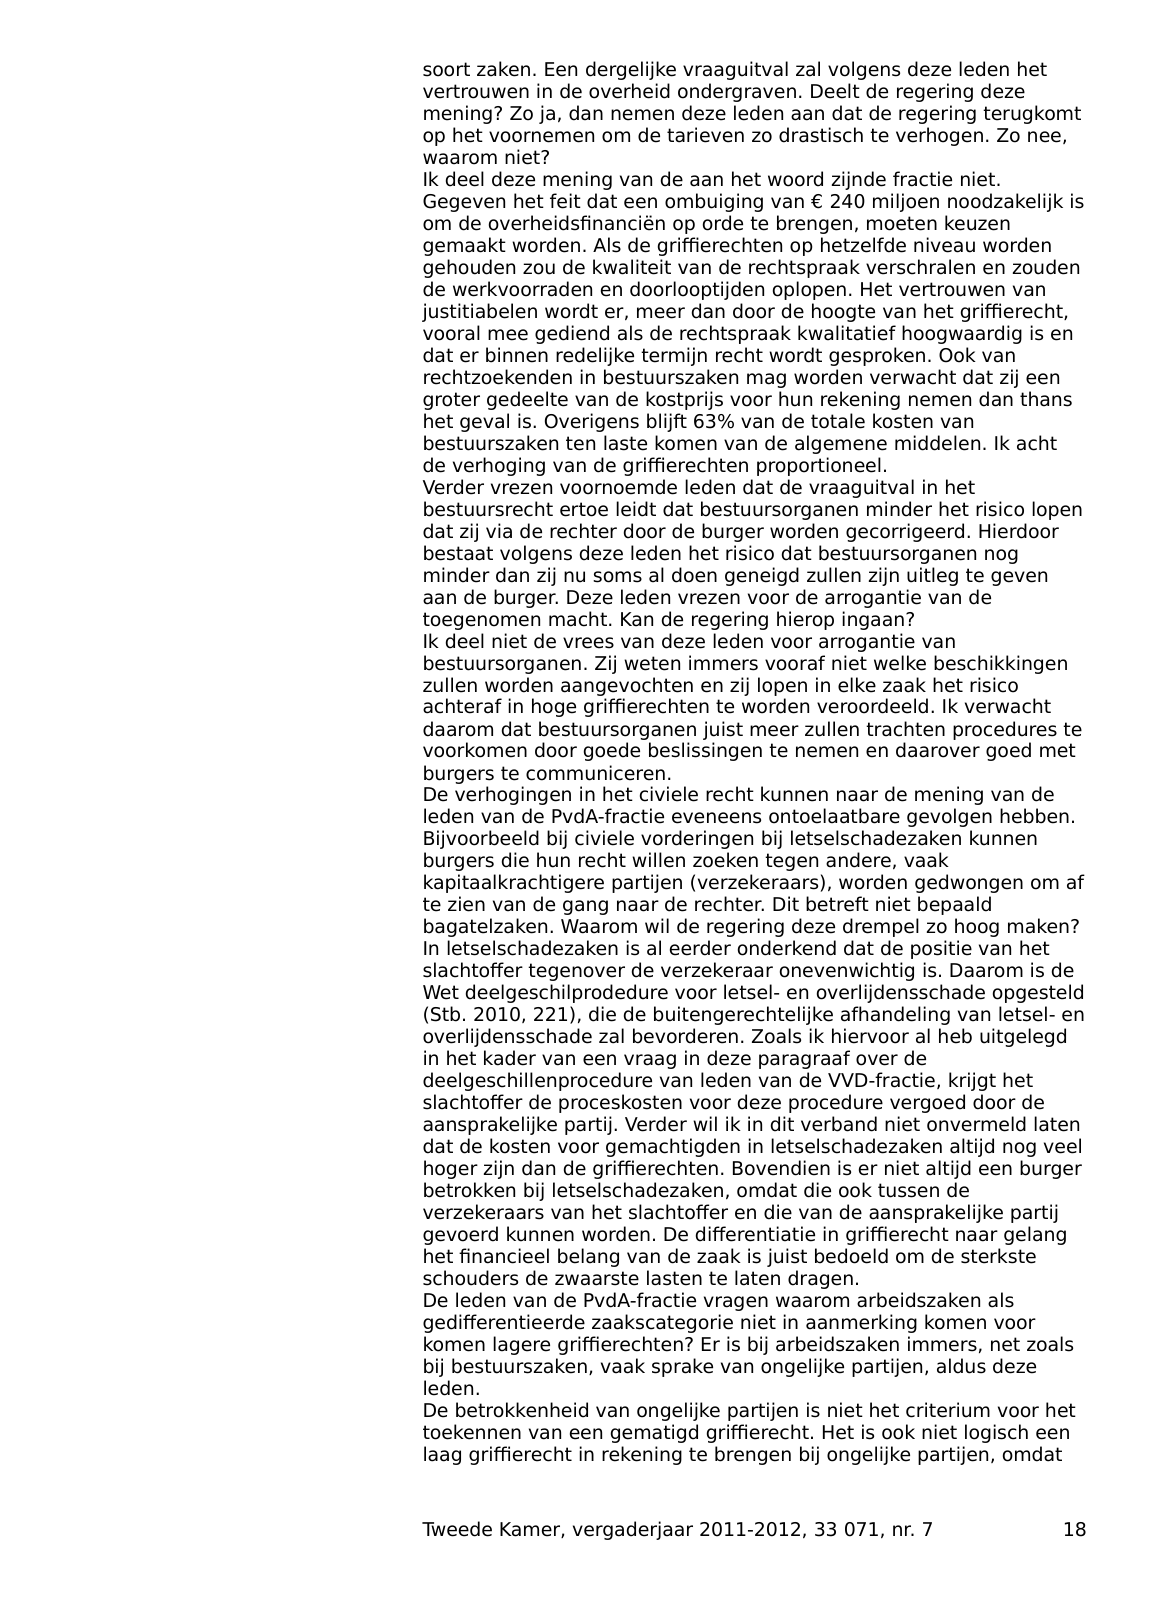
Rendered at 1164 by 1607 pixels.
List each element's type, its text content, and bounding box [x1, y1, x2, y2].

text soort zaken. Een dergelijke vraaguitval zal volgens deze leden het vertrouwen in de overheid ondergraven. Deelt de regering deze mening? Zo ja, dan nemen deze leden aan dat de regering terugkomt op het voornemen om de tarieven zo drastisch te verhogen. Zo nee, waarom niet? [422, 59, 1087, 169]
text De betrokkenheid van ongelijke partijen is niet het criterium voor het toekennen van een gematigd griffierecht. Het is ook niet logisch een laag griffierecht in rekening te brengen bij ongelijke partijen, omdat [422, 1400, 1087, 1466]
text In letselschadezaken is al eerder onderkend dat de positie van het slachtoffer tegenover de verzekeraar onevenwichtig is. Daarom is de Wet deelgeschilprodedure voor letsel- en overlijdensschade opgesteld (Stb. 2010, 221), die de buitengerechtelijke afhandeling van letsel- en overlijdensschade zal bevorderen. Zoals ik hiervoor al heb uitgelegd in het kader van een vraag in deze paragraaf over de deelgeschillenprocedure van leden van de VVD-fractie, krijgt het slachtoffer de proceskosten voor deze procedure vergoed door de aansprakelijke partij. Verder wil ik in dit verband niet onvermeld laten dat de kosten voor gemachtigden in letselschadezaken altijd nog veel hoger zijn dan de griffierechten. Bovendien is er niet altijd een burger betrokken bij letselschadezaken, omdat die ook tussen de verzekeraars van het slachtoffer en die van de aansprakelijke partij gevoerd kunnen worden. De differentiatie in griffierecht naar gelang het financieel belang van de zaak is juist bedoeld om de sterkste schouders de zwaarste lasten te laten dragen. [422, 938, 1087, 1290]
text Verder vrezen voornoemde leden dat de vraaguitval in het bestuursrecht ertoe leidt dat bestuursorganen minder het risico lopen dat zij via de rechter door de burger worden gecorrigeerd. Hierdoor bestaat volgens deze leden het risico dat bestuursorganen nog minder dan zij nu soms al doen geneigd zullen zijn uitleg te geven aan de burger. Deze leden vrezen voor de arrogantie van de toegenomen macht. Kan de regering hierop ingaan? [422, 477, 1087, 631]
text Ik deel deze mening van de aan het woord zijnde fractie niet. Gegeven het feit dat een ombuiging van € 240 miljoen noodzakelijk is om de overheidsfinanciën op orde te brengen, moeten keuzen gemaakt worden. Als de griffierechten op hetzelfde niveau worden gehouden zou de kwaliteit van de rechtspraak verschralen en zouden de werkvoorraden en doorlooptijden oplopen. Het vertrouwen van justitiabelen wordt er, meer dan door de hoogte van het griffierecht, vooral mee gediend als de rechtspraak kwalitatief hoogwaardig is en dat er binnen redelijke termijn recht wordt gesproken. Ook van rechtzoekenden in bestuurszaken mag worden verwacht dat zij een groter gedeelte van de kostprijs voor hun rekening nemen dan thans het geval is. Overigens blijft 63% van de totale kosten van bestuurszaken ten laste komen van de algemene middelen. Ik acht de verhoging van de griffierechten proportioneel. [422, 169, 1087, 477]
text De verhogingen in het civiele recht kunnen naar de mening van de leden van de PvdA-fractie eveneens ontoelaatbare gevolgen hebben. Bijvoorbeeld bij civiele vorderingen bij letselschadezaken kunnen burgers die hun recht willen zoeken tegen andere, vaak kapitaalkrachtigere partijen (verzekeraars), worden gedwongen om af te zien van de gang naar de rechter. Dit betreft niet bepaald bagatelzaken. Waarom wil de regering deze drempel zo hoog maken? [422, 784, 1087, 938]
text De leden van de PvdA-fractie vragen waarom arbeidszaken als gedifferentieerde zaakscategorie niet in aanmerking komen voor komen lagere griffierechten? Er is bij arbeidszaken immers, net zoals bij bestuurszaken, vaak sprake van ongelijke partijen, aldus deze leden. [422, 1290, 1087, 1400]
text Ik deel niet de vrees van deze leden voor arrogantie van bestuursorganen. Zij weten immers vooraf niet welke beschikkingen zullen worden aangevochten en zij lopen in elke zaak het risico achteraf in hoge griffierechten te worden veroordeeld. Ik verwacht daarom dat bestuursorganen juist meer zullen trachten procedures te voorkomen door goede beslissingen te nemen en daarover goed met burgers te communiceren. [422, 631, 1087, 784]
